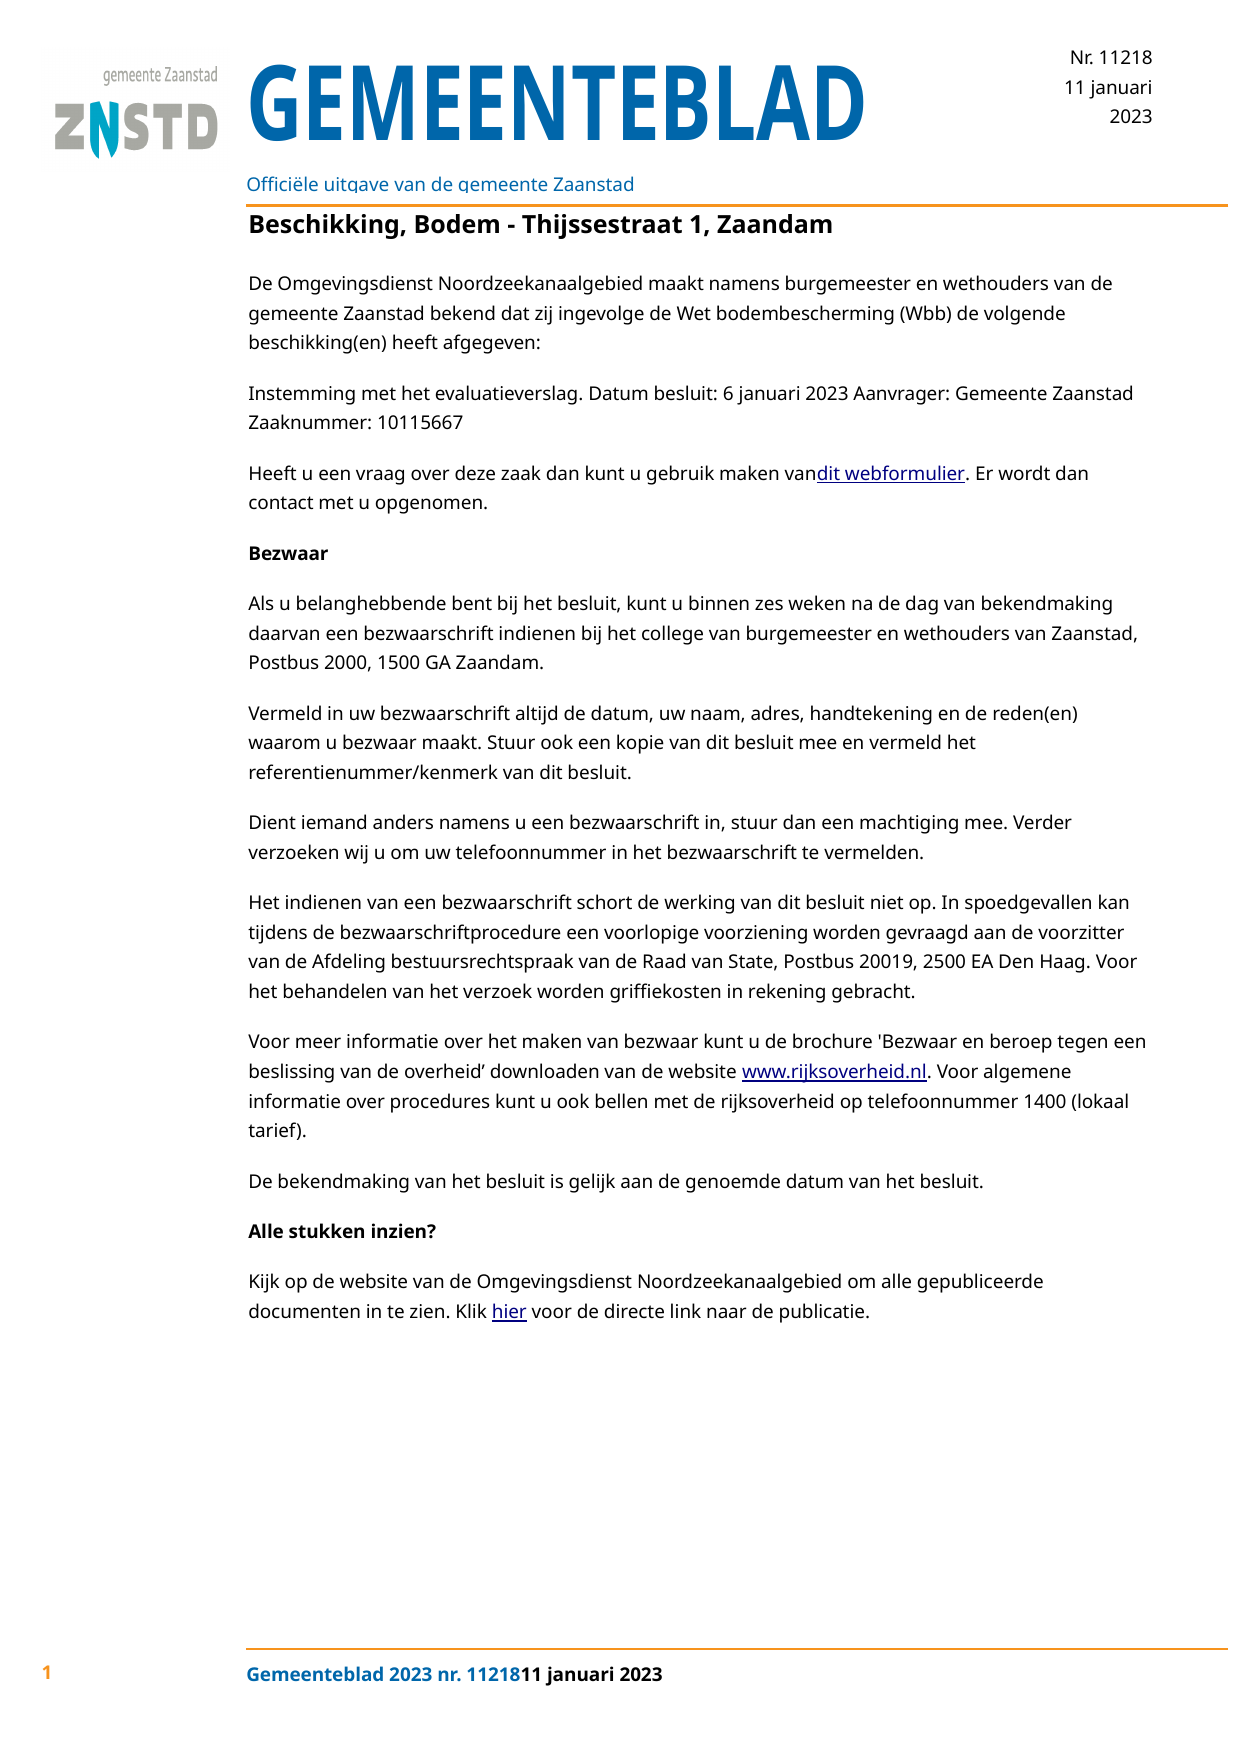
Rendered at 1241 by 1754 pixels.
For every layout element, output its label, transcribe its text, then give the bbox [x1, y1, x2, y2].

text Vermeld in uw bezwaarschrift altijd de datum, uw naam, adres, handtekening en de reden(en) waarom u bezwaar maakt. Stuur ook een kopie van dit besluit mee en vermeld het referentienummer/kenmerk van dit besluit. [248, 700, 1152, 785]
text Het indienen van een bezwaarschrift schort de werking van dit besluit niet op. In spoedgevallen kan tijdens de bezwaarschriftprocedure een voorlopige voorziening worden gevraagd aan de voorzitter van de Afdeling bestuursrechtspraak van de Raad van State, Postbus 20019, 2500 EA Den Haag. Voor het behandelen van het verzoek worden griffiekosten in rekening gebracht. [248, 889, 1152, 1004]
text Dient iemand anders namens u een bezwaarschrift in, stuur dan een machtiging mee. Verder verzoeken wij u om uw telefoonnummer in het bezwaarschrift te vermelden. [248, 809, 1152, 865]
text Als u belanghebbende bent bij het besluit, kunt u binnen zes weken na de dag van bekendmaking daarvan een bezwaarschrift indienen bij het college van burgemeester en wethouders van Zaanstad, Postbus 2000, 1500 GA Zaandam. [248, 590, 1152, 675]
text Heeft u een vraag over deze zaak dan kunt u gebruik maken vandit webformulier. Er wordt dan contact met u opgenomen. [248, 460, 1152, 515]
text Kijk op de website van de Omgevingsdienst Noordzeekanaalgebied om alle gepubliceerde documenten in te zien. Klik hier voor de directe link naar de publicatie. [248, 1269, 1152, 1324]
picture [41, 47, 231, 172]
text Beschikking, Bodem - Thijssestraat 1, Zaandam [248, 207, 1152, 241]
text Instemming met het evaluatieverslag. Datum besluit: 6 januari 2023 Aanvrager: Gemeente Zaanstad Zaaknummer: 10115667 [248, 380, 1152, 435]
text Bezwaar [248, 540, 1152, 566]
text De bekendmaking van het besluit is gelijk aan de genoemde datum van het besluit. [248, 1168, 1152, 1193]
text Voor meer informatie over het maken van bezwaar kunt u de brochure 'Bezwaar en beroep tegen een beslissing van de overheid’ downloaden van de website www.rijksoverheid.nl. Voor algemene informatie over procedures kunt u ook bellen met de rijksoverheid op telefoonnummer 1400 (lokaal tarief). [248, 1029, 1152, 1143]
text Alle stukken inzien? [248, 1218, 1152, 1244]
text De Omgevingsdienst Noordzeekanaalgebied maakt namens burgemeester en wethouders van de gemeente Zaanstad bekend dat zij ingevolge de Wet bodembescherming (Wbb) de volgende beschikking(en) heeft afgegeven: [248, 270, 1152, 355]
